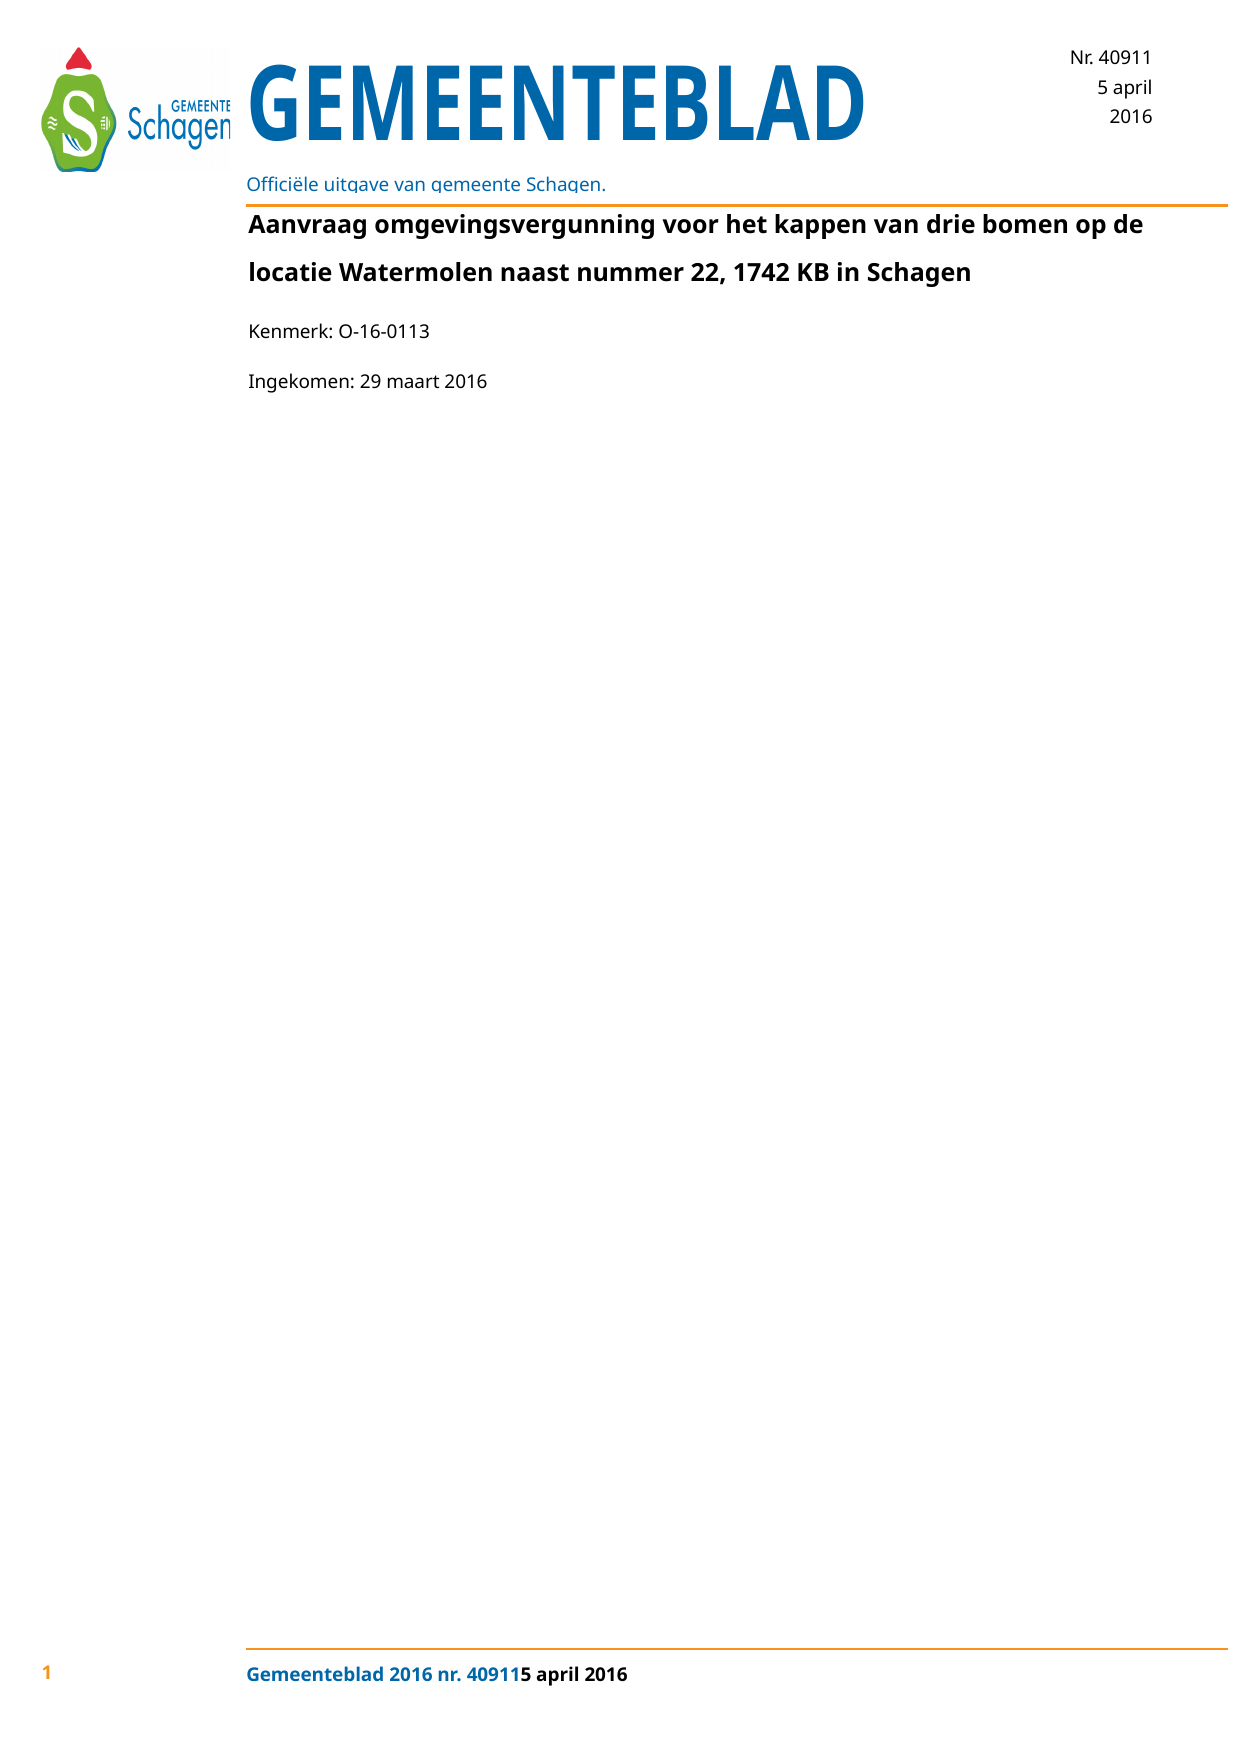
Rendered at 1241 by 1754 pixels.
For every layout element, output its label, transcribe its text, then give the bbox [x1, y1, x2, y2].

text Ingekomen: 29 maart 2016 [248, 368, 1152, 394]
picture [41, 47, 231, 172]
text Kenmerk: O-16-0113 [248, 318, 1152, 344]
text Aanvraag omgevingsvergunning voor het kappen van drie bomen op de locatie Watermolen naast nummer 22, 1742 KB in Schagen [248, 207, 1152, 288]
